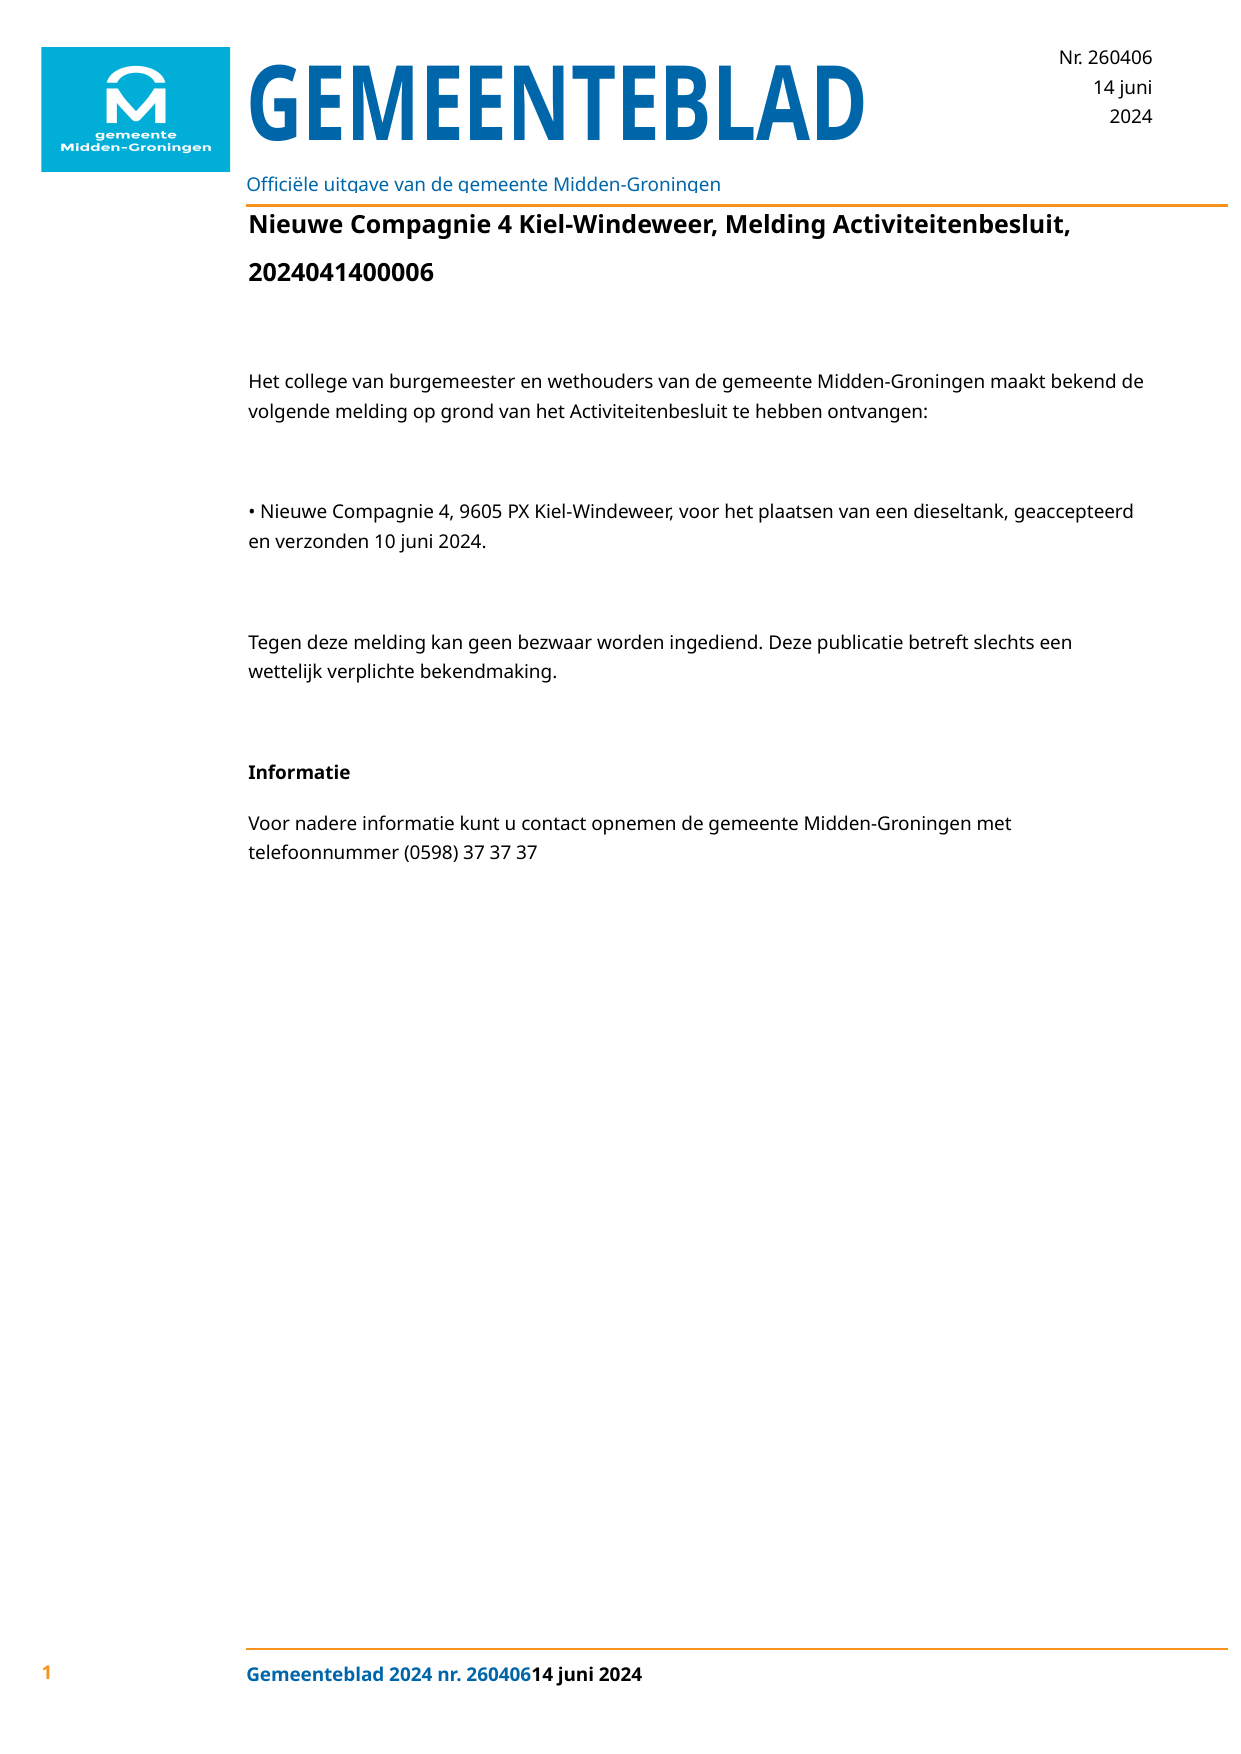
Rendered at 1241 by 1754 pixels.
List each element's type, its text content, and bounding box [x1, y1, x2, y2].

picture [184, 146, 190, 153]
text • Nieuwe Compagnie 4, 9605 PX Kiel-Windeweer, voor het plaatsen van een dieseltank, geaccepteerd en verzonden 10 juni 2024. [248, 499, 1152, 554]
picture [107, 89, 165, 122]
picture [108, 66, 164, 82]
text Het college van burgemeester en wethouders van de gemeente Midden-Groningen maakt bekend de volgende melding op grond van het Activiteitenbesluit te hebben ontvangen: [248, 368, 1152, 424]
text Nieuwe Compagnie 4 Kiel-Windeweer, Melding Activiteitenbesluit, 2024041400006 [248, 207, 1152, 288]
text Tegen deze melding kan geen bezwaar worden ingediend. Deze publicatie betreft slechts een wettelijk verplichte bekendmaking. [248, 629, 1152, 684]
text Informatie [248, 759, 1152, 785]
text Voor nadere informatie kunt u contact opnemen de gemeente Midden-Groningen met telefoonnummer (0598) 37 37 37 [248, 810, 1152, 865]
